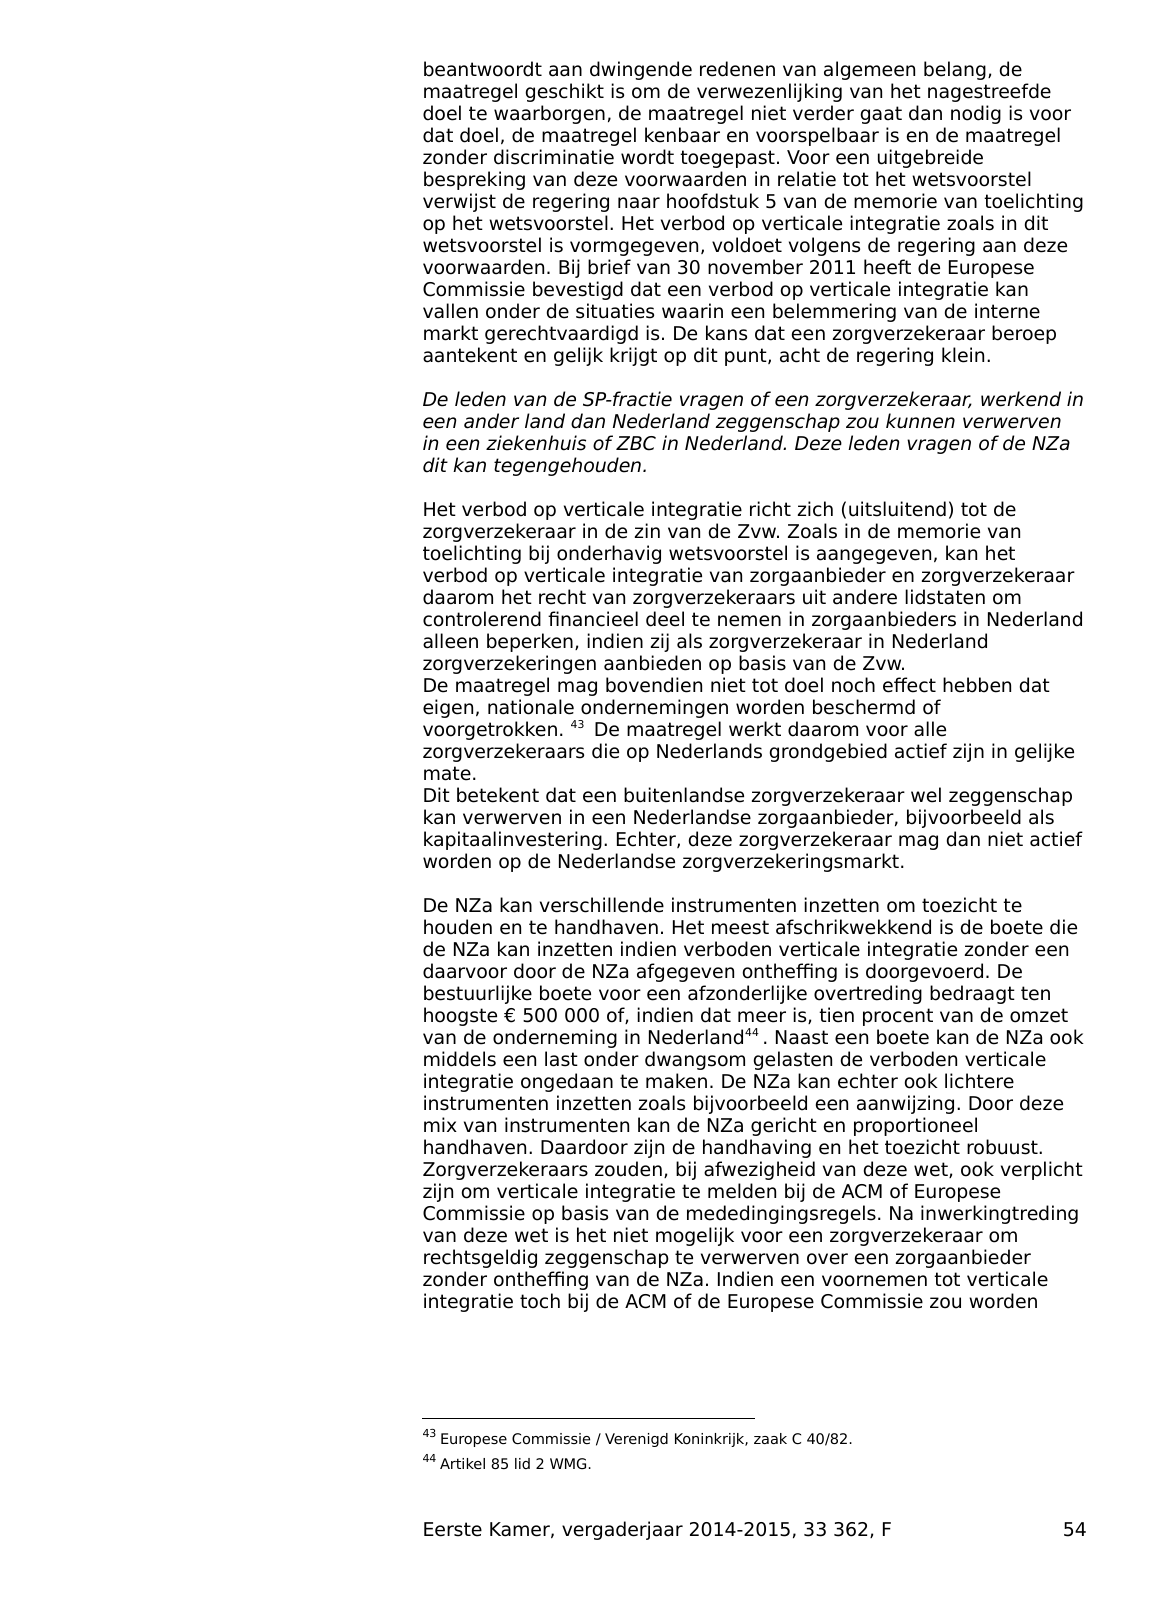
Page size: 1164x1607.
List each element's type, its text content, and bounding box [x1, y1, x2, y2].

text De NZa kan verschillende instrumenten inzetten om toezicht te houden en te handhaven. Het meest afschrikwekkend is de boete die de NZa kan inzetten indien verboden verticale integratie zonder een daarvoor door de NZa afgegeven ontheffing is doorgevoerd. De bestuurlijke boete voor een afzonderlijke overtreding bedraagt ten hoogste € 500 000 of, indien dat meer is, tien procent van de omzet van de onderneming in Nederland. Naast een boete kan de NZa ook middels een last onder dwangsom gelasten de verboden verticale integratie ongedaan te maken. De NZa kan echter ook lichtere instrumenten inzetten zoals bijvoorbeeld een aanwijzing. Door deze mix van instrumenten kan de NZa gericht en proportioneel handhaven. Daardoor zijn de handhaving en het toezicht robuust. [422, 895, 1087, 1159]
text Artikel 85 lid 2 WMG. [422, 1452, 1087, 1474]
text De maatregel mag bovendien niet tot doel noch effect hebben dat eigen, nationale ondernemingen worden beschermd of voorgetrokken. De maatregel werkt daarom voor alle zorgverzekeraars die op Nederlands grondgebied actief zijn in gelijke mate. [422, 675, 1087, 785]
text Het verbod op verticale integratie richt zich (uitsluitend) tot de zorgverzekeraar in de zin van de Zvw. Zoals in de memorie van toelichting bij onderhavig wetsvoorstel is aangegeven, kan het verbod op verticale integratie van zorgaanbieder en zorgverzekeraar daarom het recht van zorgverzekeraars uit andere lidstaten om controlerend financieel deel te nemen in zorgaanbieders in Nederland alleen beperken, indien zij als zorgverzekeraar in Nederland zorgverzekeringen aanbieden op basis van de Zvw. [422, 499, 1087, 675]
text Dit betekent dat een buitenlandse zorgverzekeraar wel zeggenschap kan verwerven in een Nederlandse zorgaanbieder, bijvoorbeeld als kapitaalinvestering. Echter, deze zorgverzekeraar mag dan niet actief worden op de Nederlandse zorgverzekeringsmarkt. [422, 785, 1087, 873]
text De leden van de SP-fractie vragen of een zorgverzekeraar, werkend in een ander land dan Nederland zeggenschap zou kunnen verwerven in een ziekenhuis of ZBC in Nederland. Deze leden vragen of de NZa dit kan tegengehouden. [422, 389, 1087, 477]
text beantwoordt aan dwingende redenen van algemeen belang, de maatregel geschikt is om de verwezenlijking van het nagestreefde doel te waarborgen, de maatregel niet verder gaat dan nodig is voor dat doel, de maatregel kenbaar en voorspelbaar is en de maatregel zonder discriminatie wordt toegepast. Voor een uitgebreide bespreking van deze voorwaarden in relatie tot het wetsvoorstel verwijst de regering naar hoofdstuk 5 van de memorie van toelichting op het wetsvoorstel. Het verbod op verticale integratie zoals in dit wetsvoorstel is vormgegeven, voldoet volgens de regering aan deze voorwaarden. Bij brief van 30 november 2011 heeft de Europese Commissie bevestigd dat een verbod op verticale integratie kan vallen onder de situaties waarin een belemmering van de interne markt gerechtvaardigd is. De kans dat een zorgverzekeraar beroep aantekent en gelijk krijgt op dit punt, acht de regering klein. [422, 59, 1087, 367]
text Europese Commissie / Verenigd Koninkrijk, zaak C 40/82. [422, 1427, 1087, 1449]
text Zorgverzekeraars zouden, bij afwezigheid van deze wet, ook verplicht zijn om verticale integratie te melden bij de ACM of Europese Commissie op basis van de mededingingsregels. Na inwerkingtreding van deze wet is het niet mogelijk voor een zorgverzekeraar om rechtsgeldig zeggenschap te verwerven over een zorgaanbieder zonder ontheffing van de NZa. Indien een voornemen tot verticale integratie toch bij de ACM of de Europese Commissie zou worden [422, 1159, 1087, 1312]
